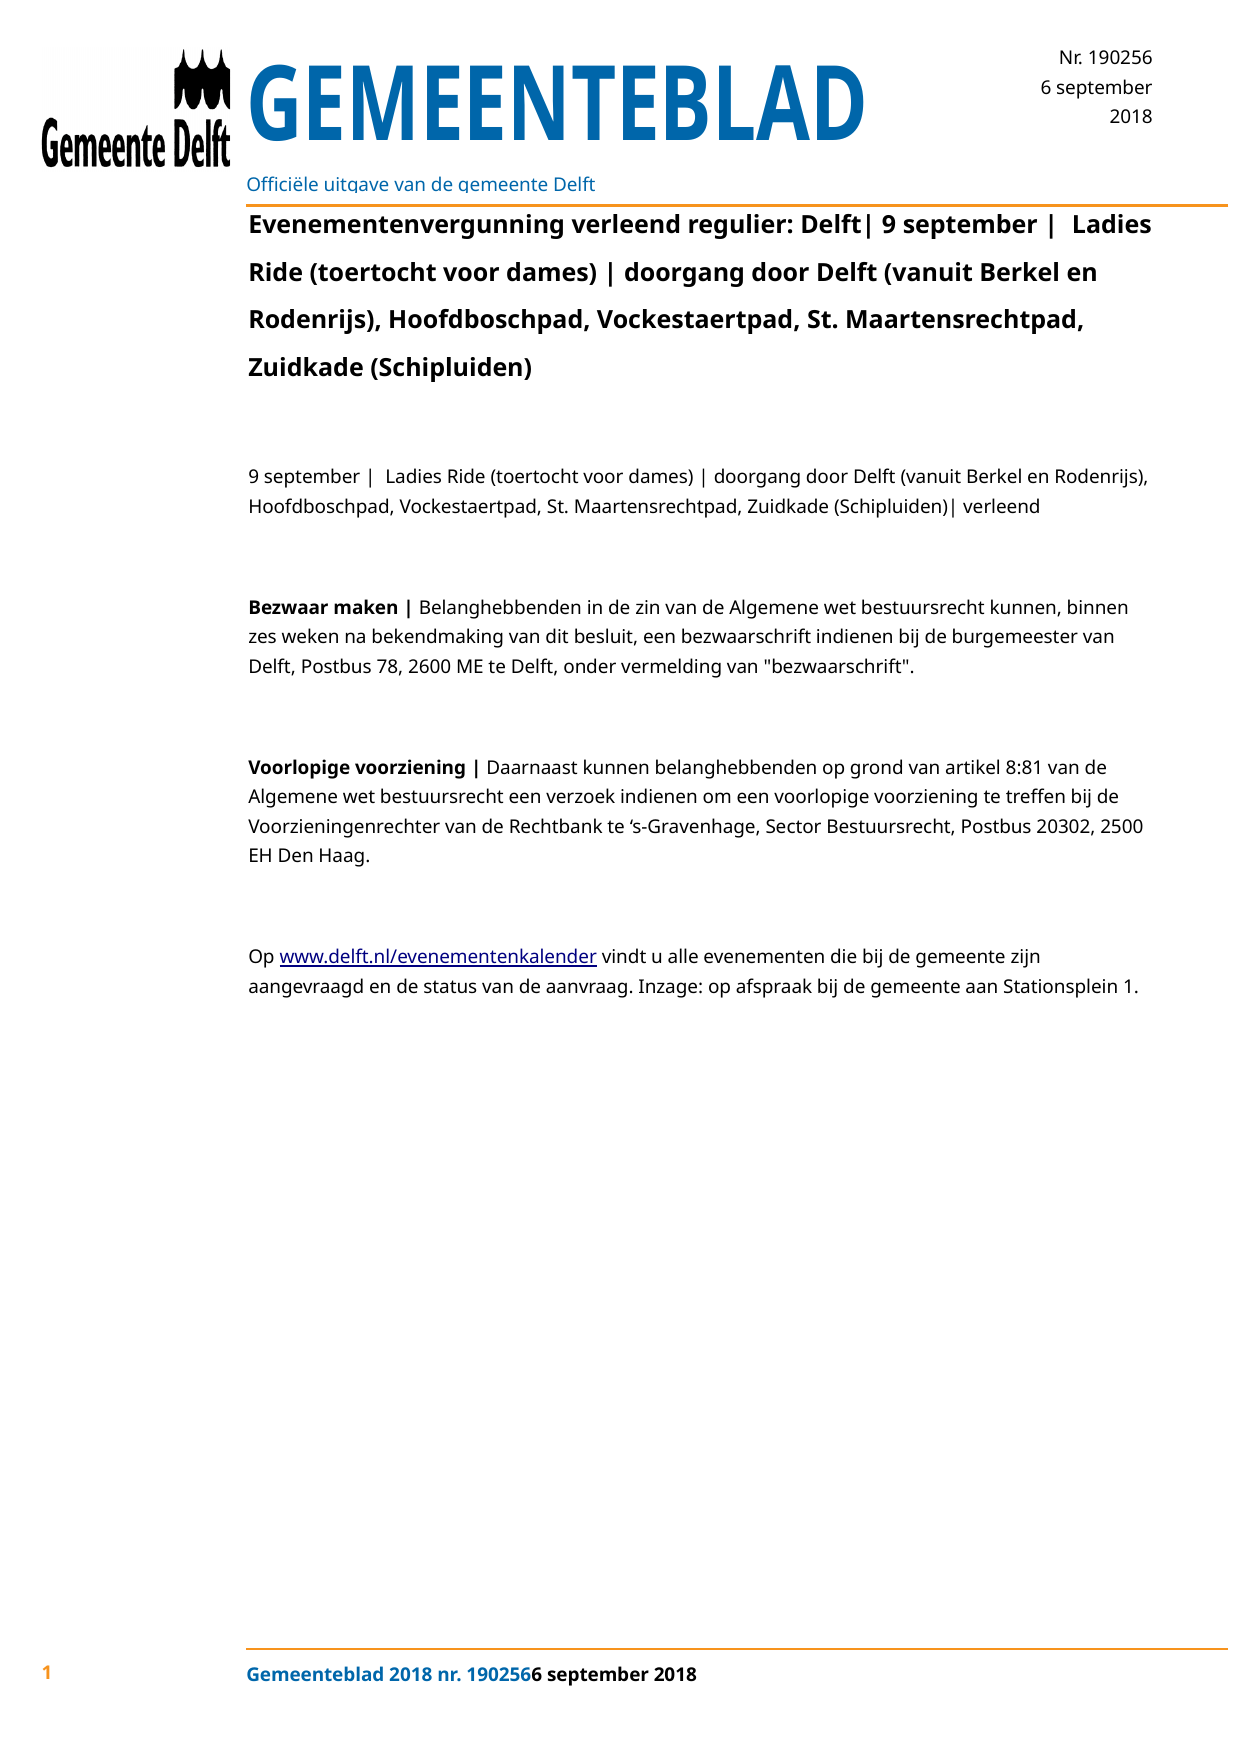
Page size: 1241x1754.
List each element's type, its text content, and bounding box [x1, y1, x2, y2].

picture [41, 47, 231, 172]
text 9 september | Ladies Ride (toertocht voor dames) | doorgang door Delft (vanuit Berkel en Rodenrijs), Hoofdboschpad, Vockestaertpad, St. Maartensrechtpad, Zuidkade (Schipluiden)| verleend [248, 463, 1152, 519]
text Voorlopige voorziening | Daarnaast kunnen belanghebbenden op grond van artikel 8:81 van de Algemene wet bestuursrecht een verzoek indienen om een voorlopige voorziening te treffen bij de Voorzieningenrechter van de Rechtbank te ‘s-Gravenhage, Sector Bestuursrecht, Postbus 20302, 2500 EH Den Haag. [248, 754, 1152, 868]
text Bezwaar maken | Belanghebbenden in de zin van de Algemene wet bestuursrecht kunnen, binnen zes weken na bekendmaking van dit besluit, een bezwaarschrift indienen bij de burgemeester van Delft, Postbus 78, 2600 ME te Delft, onder vermelding van "bezwaarschrift". [248, 594, 1152, 679]
text Evenementenvergunning verleend regulier: Delft| 9 september | Ladies Ride (toertocht voor dames) | doorgang door Delft (vanuit Berkel en Rodenrijs), Hoofdboschpad, Vockestaertpad, St. Maartensrechtpad, Zuidkade (Schipluiden) [248, 207, 1152, 384]
text Op www.delft.nl/evenementenkalender vindt u alle evenementen die bij de gemeente zijn aangevraagd en de status van de aanvraag. Inzage: op afspraak bij de gemeente aan Stationsplein 1. [248, 943, 1152, 999]
